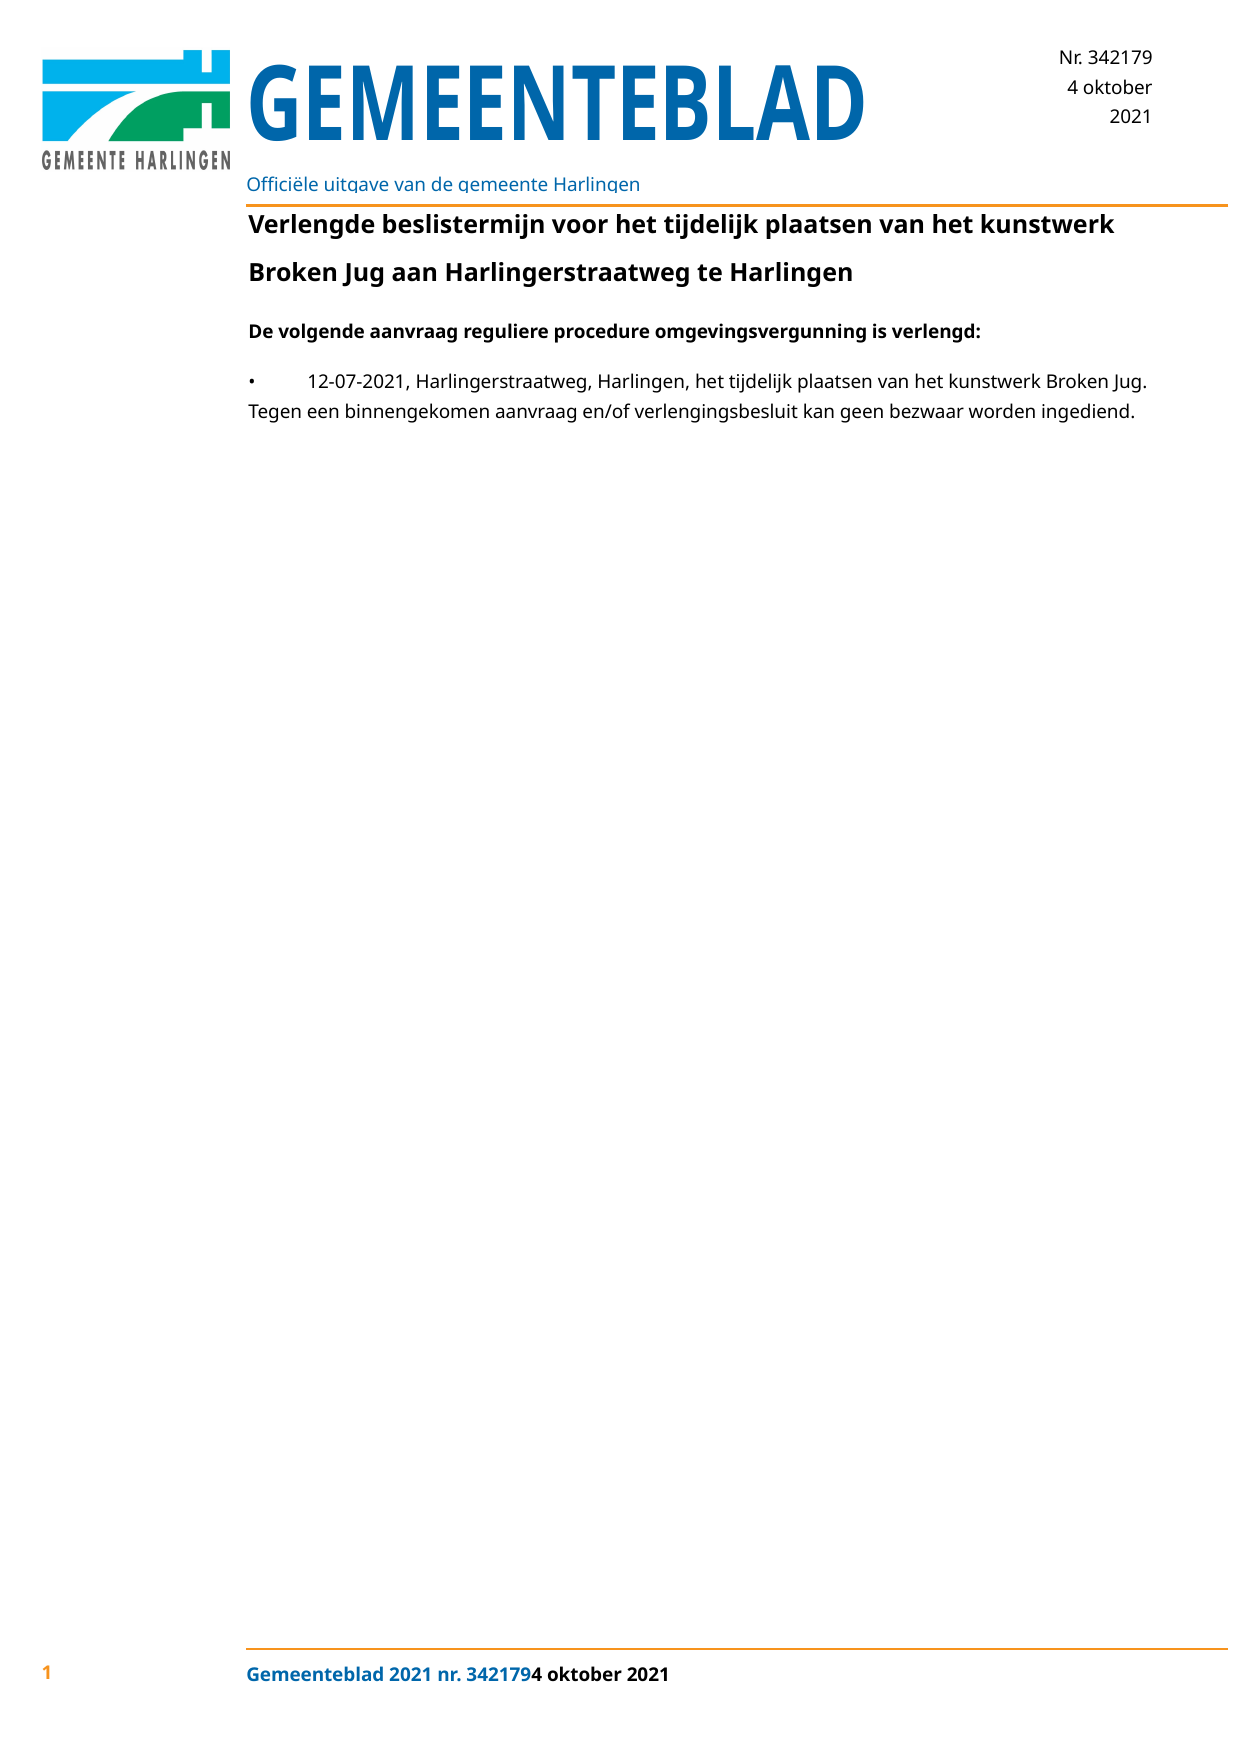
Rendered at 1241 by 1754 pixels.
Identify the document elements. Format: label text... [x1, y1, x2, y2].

text Verlengde beslistermijn voor het tijdelijk plaatsen van het kunstwerk Broken Jug aan Harlingerstraatweg te Harlingen [248, 207, 1152, 288]
text Tegen een binnengekomen aanvraag en/of verlengingsbesluit kan geen bezwaar worden ingediend. [248, 398, 1152, 424]
list 12-07-2021, Harlingerstraatweg, Harlingen, het tijdelijk plaatsen van het kunstwerk Broken Jug. [248, 368, 1152, 394]
text De volgende aanvraag reguliere procedure omgevingsvergunning is verlengd: [248, 318, 1152, 344]
picture [41, 47, 231, 172]
